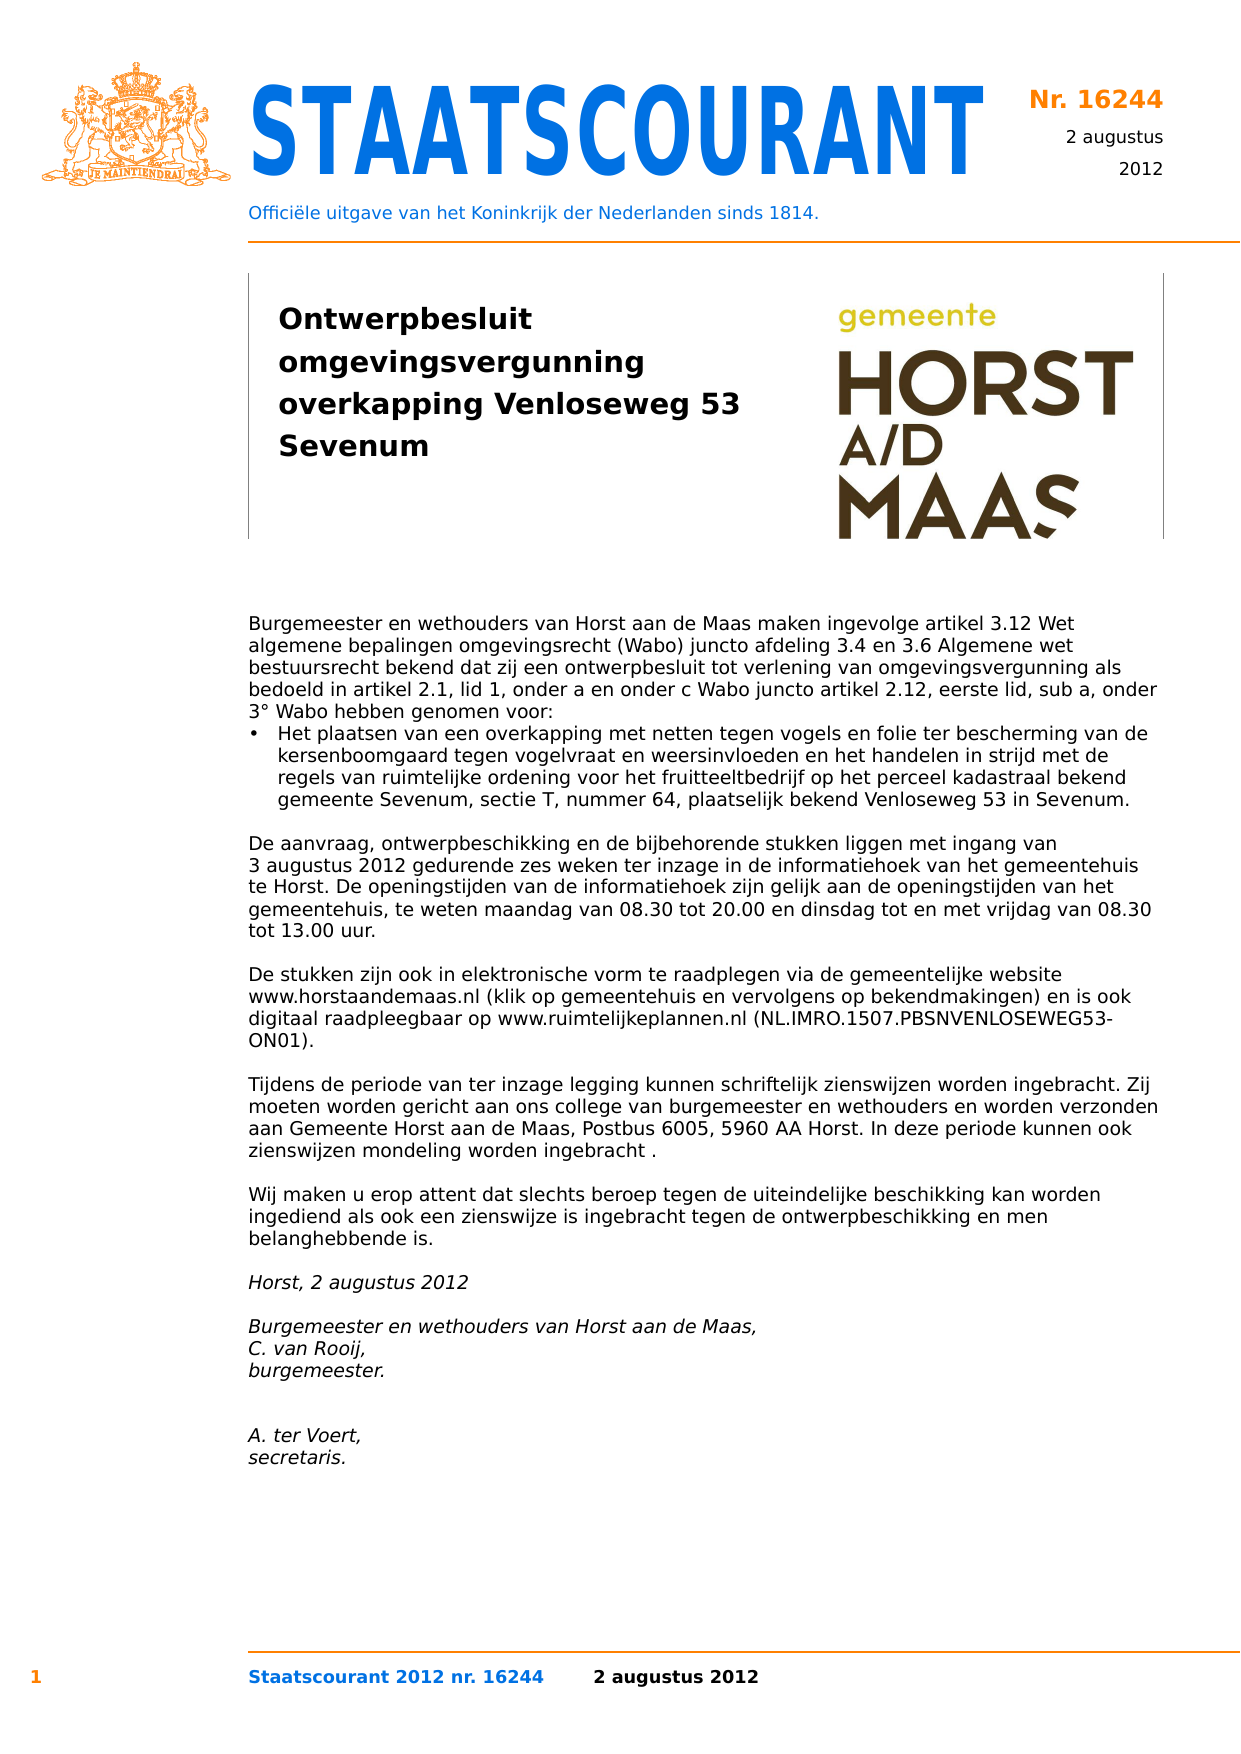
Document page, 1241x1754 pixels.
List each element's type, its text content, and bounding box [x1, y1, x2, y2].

table_header STAATSCOURANT [248, 62, 998, 203]
table_cell Officiële uitgave van het Koninkrijk der Nederlanden sinds 1814. [248, 203, 1240, 241]
text Burgemeester en wethouders van Horst aan de Maas maken ingevolge artikel 3.12 Wet algemene bepalingen omgevingsrecht (Wabo) juncto afdeling 3.4 en 3.6 Algemene wet bestuursrecht bekend dat zij een ontwerpbesluit tot verlening van omgevingsvergunning als bedoeld in artikel 2.1, lid 1, onder a en onder c Wabo juncto artikel 2.12, eerste lid, sub a, onder 3° Wabo hebben genomen voor: [248, 613, 1163, 723]
text Horst, 2 augustus 2012 [248, 1272, 1163, 1294]
text De stukken zijn ook in elektronische vorm te raadplegen via de gemeentelijke website www.horstaandemaas.nl (klik op gemeentehuis en vervolgens op bekendmakingen) en is ook digitaal raadpleegbaar op www.ruimtelijkeplannen.nl (NL.IMRO.1507.PBSNVENLOSEWEG53-ON01). [248, 964, 1163, 1052]
picture [838, 302, 1134, 539]
text Wij maken u erop attent dat slechts beroep tegen de uiteindelijke beschikking kan worden ingediend als ook een zienswijze is ingebracht tegen de ontwerpbeschikking en men belanghebbende is. [248, 1184, 1163, 1250]
text Tijdens de periode van ter inzage legging kunnen schriftelijk zienswijzen worden ingebracht. Zij moeten worden gericht aan ons college van burgemeester en wethouders en worden verzonden aan Gemeente Horst aan de Maas, Postbus 6005, 5960 AA Horst. In deze periode kunnen ook zienswijzen mondeling worden ingebracht . [248, 1074, 1163, 1162]
table_header [25, 62, 248, 241]
subtitle Ontwerpbesluit omgevingsvergunning overkapping Venloseweg 53 Sevenum [249, 273, 1163, 539]
table_cell 2 augustus [998, 121, 1240, 153]
text De aanvraag, ontwerpbeschikking en de bijbehorende stukken liggen met ingang van 3 augustus 2012 gedurende zes weken ter inzage in de informatiehoek van het gemeentehuis te Horst. De openingstijden van de informatiehoek zijn gelijk aan de openingstijden van het gemeentehuis, te weten maandag van 08.30 tot 20.00 en dinsdag tot en met vrijdag van 08.30 tot 13.00 uur. [248, 832, 1163, 942]
text Burgemeester en wethouders van Horst aan de Maas, C. van Rooij, burgemeester. [248, 1316, 1163, 1381]
table_header Nr. 16244 [998, 62, 1240, 121]
text A. ter Voert, secretaris. [248, 1403, 1163, 1469]
picture [41, 62, 231, 186]
text • Het plaatsen van een overkapping met netten tegen vogels en folie ter bescherming van de kersenboomgaard tegen vogelvraat en weersinvloeden en het handelen in strijd met de regels van ruimtelijke ordening voor het fruitteeltbedrijf op het perceel kadastraal bekend gemeente Sevenum, sectie T, nummer 64, plaatselijk bekend Venloseweg 53 in Sevenum. [248, 723, 1163, 811]
table_cell 2012 [998, 153, 1240, 203]
